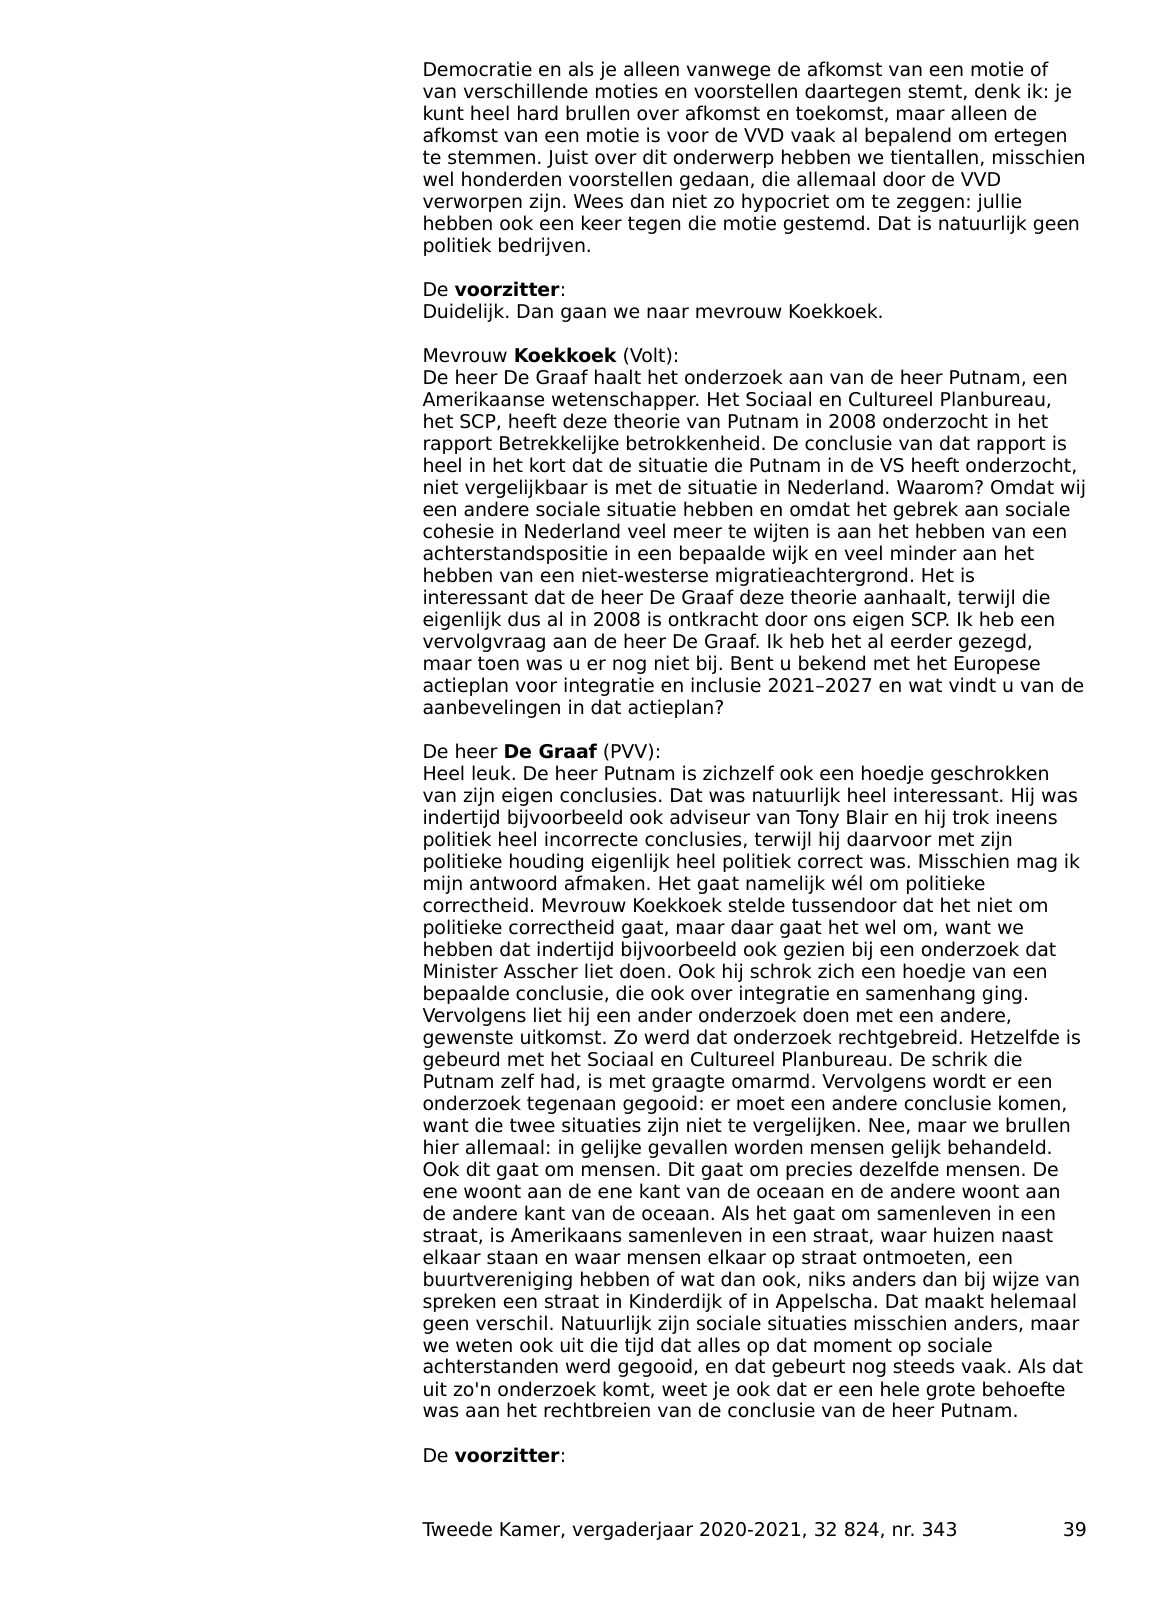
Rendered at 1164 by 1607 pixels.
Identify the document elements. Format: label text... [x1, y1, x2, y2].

text De voorzitter: [422, 279, 1087, 301]
text Heel leuk. De heer Putnam is zichzelf ook een hoedje geschrokken van zijn eigen conclusies. Dat was natuurlijk heel interessant. Hij was indertijd bijvoorbeeld ook adviseur van Tony Blair en hij trok ineens politiek heel incorrecte conclusies, terwijl hij daarvoor met zijn politieke houding eigenlijk heel politiek correct was. Misschien mag ik mijn antwoord afmaken. Het gaat namelijk wél om politieke correctheid. Mevrouw Koekkoek stelde tussendoor dat het niet om politieke correctheid gaat, maar daar gaat het wel om, want we hebben dat indertijd bijvoorbeeld ook gezien bij een onderzoek dat Minister Asscher liet doen. Ook hij schrok zich een hoedje van een bepaalde conclusie, die ook over integratie en samenhang ging. Vervolgens liet hij een ander onderzoek doen met een andere, gewenste uitkomst. Zo werd dat onderzoek rechtgebreid. Hetzelfde is gebeurd met het Sociaal en Cultureel Planbureau. De schrik die Putnam zelf had, is met graagte omarmd. Vervolgens wordt er een onderzoek tegenaan gegooid: er moet een andere conclusie komen, want die twee situaties zijn niet te vergelijken. Nee, maar we brullen hier allemaal: in gelijke gevallen worden mensen gelijk behandeld. Ook dit gaat om mensen. Dit gaat om precies dezelfde mensen. De ene woont aan de ene kant van de oceaan en de andere woont aan de andere kant van de oceaan. Als het gaat om samenleven in een straat, is Amerikaans samenleven in een straat, waar huizen naast elkaar staan en waar mensen elkaar op straat ontmoeten, een buurtvereniging hebben of wat dan ook, niks anders dan bij wijze van spreken een straat in Kinderdijk of in Appelscha. Dat maakt helemaal geen verschil. Natuurlijk zijn sociale situaties misschien anders, maar we weten ook uit die tijd dat alles op dat moment op sociale achterstanden werd gegooid, en dat gebeurt nog steeds vaak. Als dat uit zo'n onderzoek komt, weet je ook dat er een hele grote behoefte was aan het rechtbreien van de conclusie van de heer Putnam. [422, 763, 1087, 1422]
text De heer De Graaf haalt het onderzoek aan van de heer Putnam, een Amerikaanse wetenschapper. Het Sociaal en Cultureel Planbureau, het SCP, heeft deze theorie van Putnam in 2008 onderzocht in het rapport Betrekkelijke betrokkenheid. De conclusie van dat rapport is heel in het kort dat de situatie die Putnam in de VS heeft onderzocht, niet vergelijkbaar is met de situatie in Nederland. Waarom? Omdat wij een andere sociale situatie hebben en omdat het gebrek aan sociale cohesie in Nederland veel meer te wijten is aan het hebben van een achterstandspositie in een bepaalde wijk en veel minder aan het hebben van een niet-westerse migratieachtergrond. Het is interessant dat de heer De Graaf deze theorie aanhaalt, terwijl die eigenlijk dus al in 2008 is ontkracht door ons eigen SCP. Ik heb een vervolgvraag aan de heer De Graaf. Ik heb het al eerder gezegd, maar toen was u er nog niet bij. Bent u bekend met het Europese actieplan voor integratie en inclusie 2021–2027 en wat vindt u van de aanbevelingen in dat actieplan? [422, 367, 1087, 719]
text Duidelijk. Dan gaan we naar mevrouw Koekkoek. [422, 301, 1087, 323]
text Mevrouw Koekkoek (Volt): [422, 345, 1087, 367]
text De voorzitter: [422, 1444, 1087, 1467]
text De heer De Graaf (PVV): [422, 741, 1087, 763]
text Democratie en als je alleen vanwege de afkomst van een motie of van verschillende moties en voorstellen daartegen stemt, denk ik: je kunt heel hard brullen over afkomst en toekomst, maar alleen de afkomst van een motie is voor de VVD vaak al bepalend om ertegen te stemmen. Juist over dit onderwerp hebben we tientallen, misschien wel honderden voorstellen gedaan, die allemaal door de VVD verworpen zijn. Wees dan niet zo hypocriet om te zeggen: jullie hebben ook een keer tegen die motie gestemd. Dat is natuurlijk geen politiek bedrijven. [422, 59, 1087, 257]
